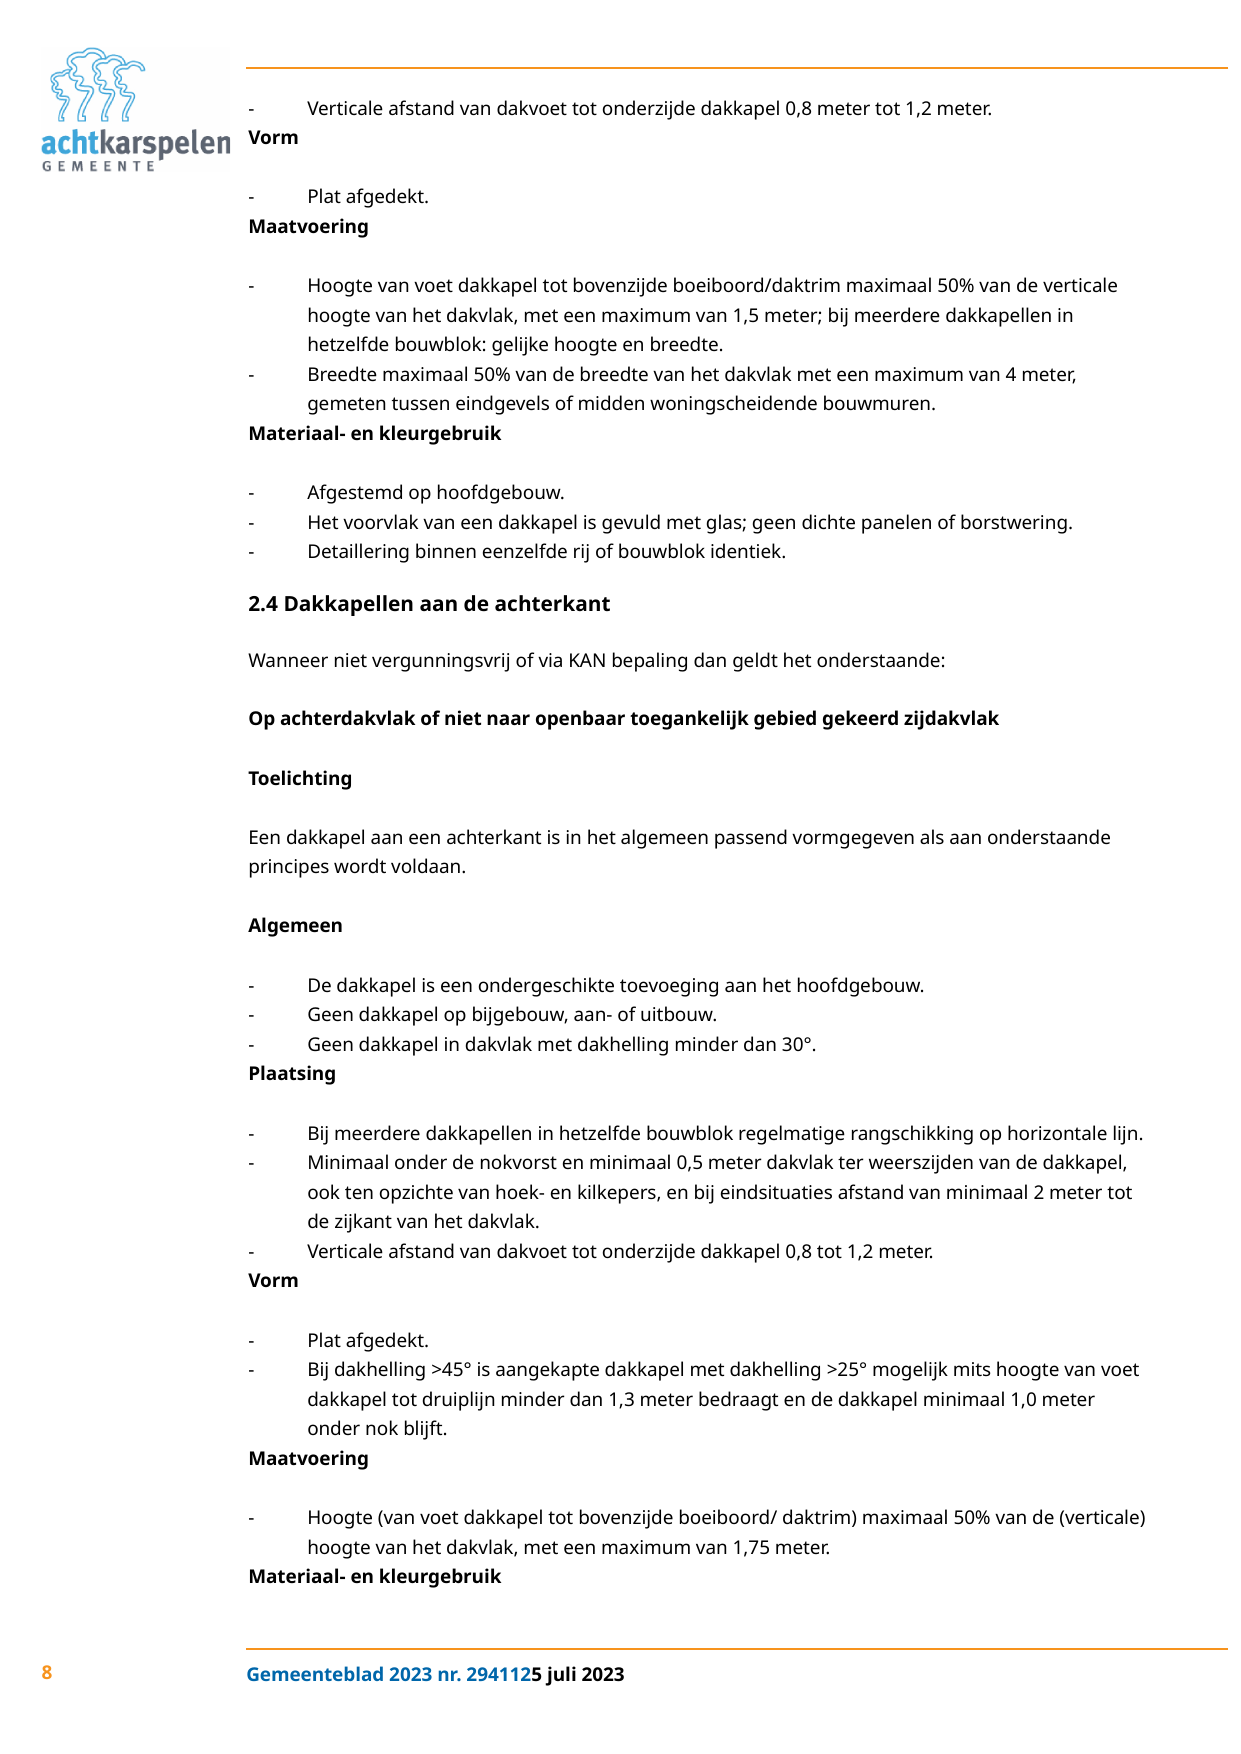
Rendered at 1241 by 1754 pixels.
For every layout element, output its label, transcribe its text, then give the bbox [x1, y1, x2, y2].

picture [41, 47, 231, 172]
list Geen dakkapel in dakvlak met dakhelling minder dan 30°. [248, 1031, 1152, 1057]
list Hoogte van voet dakkapel tot bovenzijde boeiboord/daktrim maximaal 50% van de verticale hoogte van het dakvlak, met een maximum van 1,5 meter; bij meerdere dakkapellen in hetzelfde bouwblok: gelijke hoogte en breedte. [248, 272, 1152, 357]
list Plat afgedekt. [248, 183, 1152, 209]
list Bij meerdere dakkapellen in hetzelfde bouwblok regelmatige rangschikking op horizontale lijn. [248, 1120, 1152, 1146]
text Materiaal- en kleurgebruik [248, 1563, 1152, 1589]
list De dakkapel is een ondergeschikte toevoeging aan het hoofdgebouw. [248, 972, 1152, 998]
text 2.4 Dakkapellen aan de achterkant [248, 589, 1152, 617]
text Vorm [248, 124, 1152, 150]
text Algemeen [248, 913, 1152, 938]
text Plaatsing [248, 1061, 1152, 1086]
text Maatvoering [248, 1445, 1152, 1471]
text Op achterdakvlak of niet naar openbaar toegankelijk gebied gekeerd zijdakvlak [248, 706, 1152, 731]
text Maatvoering [248, 213, 1152, 239]
list Verticale afstand van dakvoet tot onderzijde dakkapel 0,8 meter tot 1,2 meter. [248, 95, 1152, 121]
table_header Wanneer niet vergunningsvrij of via KAN bepaling dan geldt het onderstaande: [248, 647, 1152, 673]
text Vorm [248, 1268, 1152, 1293]
list Het voorvlak van een dakkapel is gevuld met glas; geen dichte panelen of borstwering. [248, 509, 1152, 535]
list Afgestemd op hoofdgebouw. [248, 479, 1152, 505]
text Materiaal- en kleurgebruik [248, 420, 1152, 446]
list Breedte maximaal 50% van de breedte van het dakvlak met een maximum van 4 meter, gemeten tussen eindgevels of midden woningscheidende bouwmuren. [248, 361, 1152, 416]
text Toelichting [248, 765, 1152, 791]
list Verticale afstand van dakvoet tot onderzijde dakkapel 0,8 tot 1,2 meter. [248, 1238, 1152, 1264]
list Hoogte (van voet dakkapel tot bovenzijde boeiboord/ daktrim) maximaal 50% van de (verticale) hoogte van het dakvlak, met een maximum van 1,75 meter. [248, 1504, 1152, 1560]
list Bij dakhelling >45° is aangekapte dakkapel met dakhelling >25° mogelijk mits hoogte van voet dakkapel tot druiplijn minder dan 1,3 meter bedraagt en de dakkapel minimaal 1,0 meter onder nok blijft. [248, 1356, 1152, 1441]
list Detaillering binnen eenzelfde rij of bouwblok identiek. [248, 538, 1152, 564]
text Een dakkapel aan een achterkant is in het algemeen passend vormgegeven als aan onderstaande principes wordt voldaan. [248, 824, 1152, 879]
list Plat afgedekt. [248, 1327, 1152, 1353]
list Geen dakkapel op bijgebouw, aan- of uitbouw. [248, 1001, 1152, 1027]
list Minimaal onder de nokvorst en minimaal 0,5 meter dakvlak ter weerszijden van de dakkapel, ook ten opzichte van hoek- en kilkepers, en bij eindsituaties afstand van minimaal 2 meter tot de zijkant van het dakvlak. [248, 1149, 1152, 1234]
